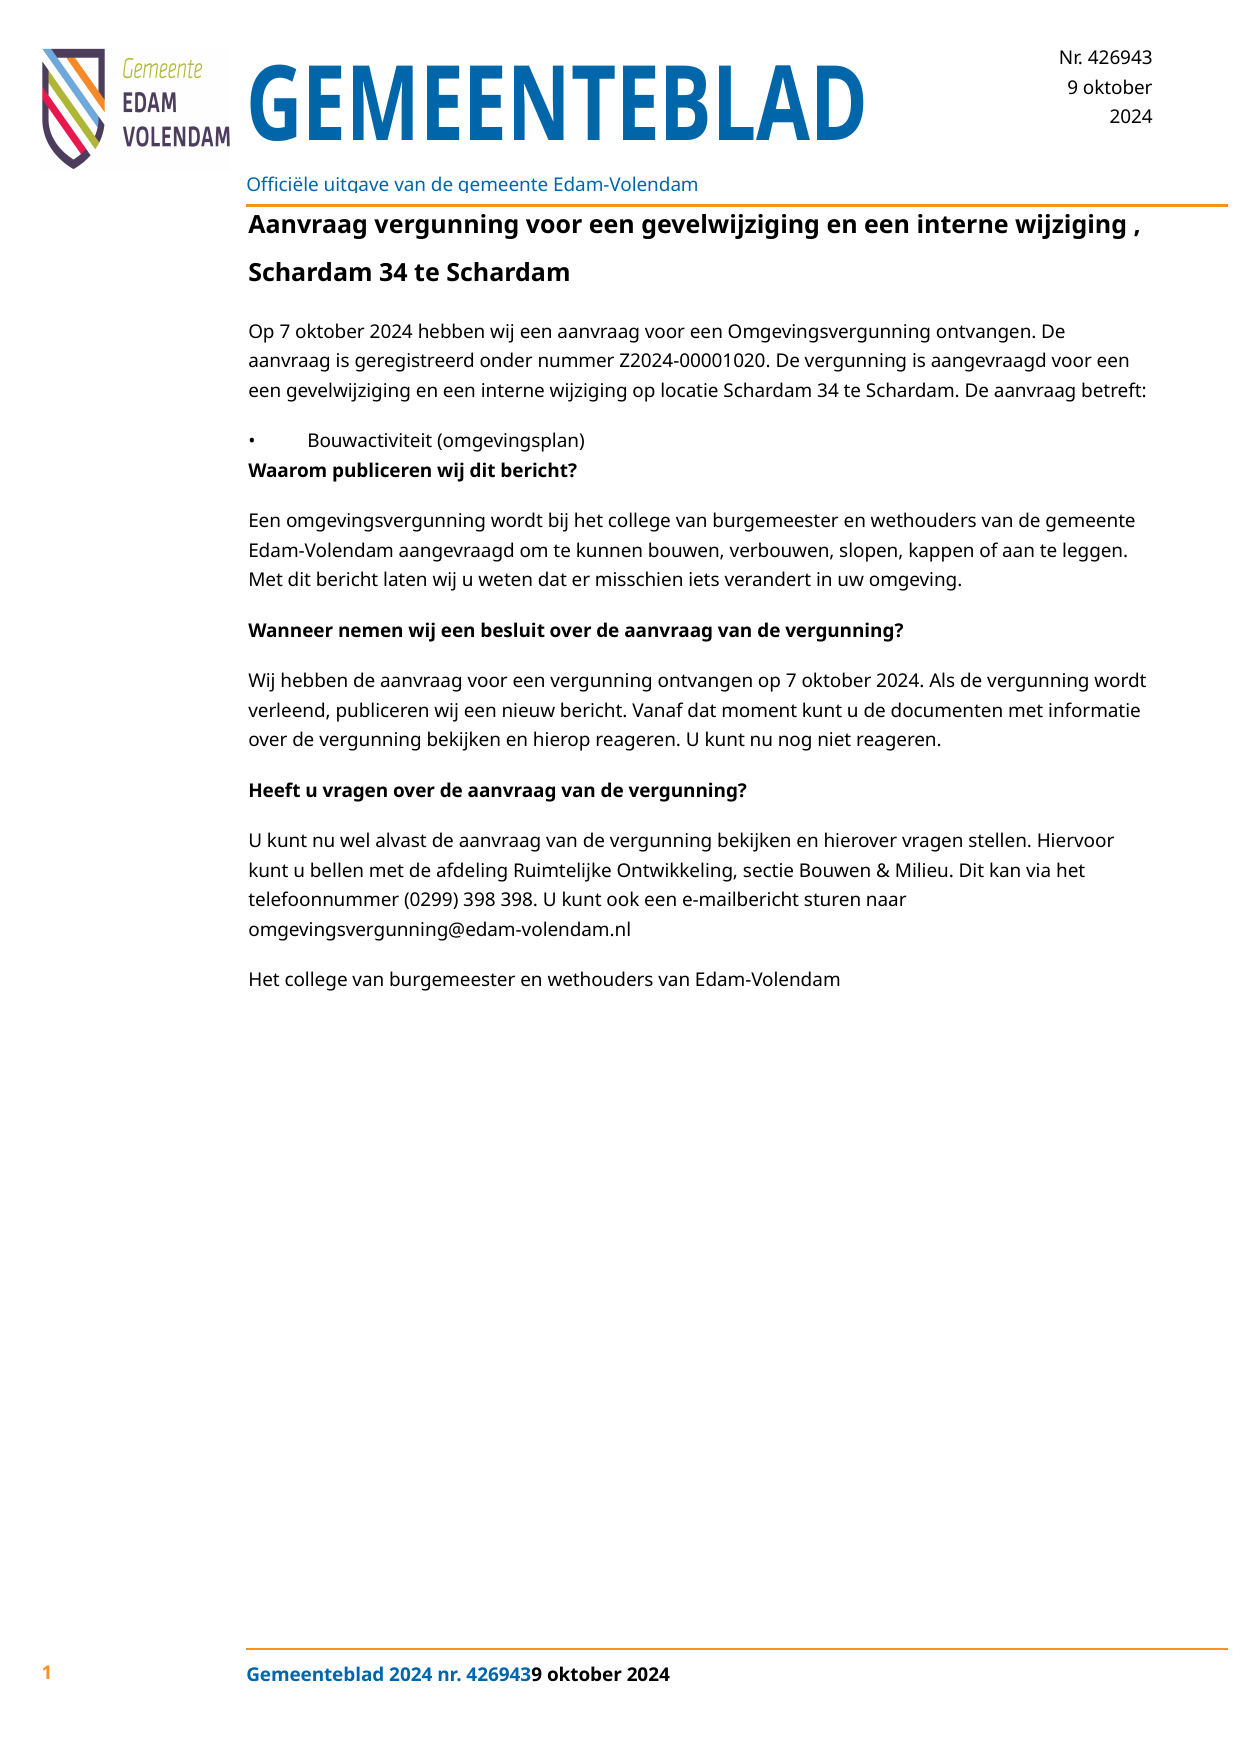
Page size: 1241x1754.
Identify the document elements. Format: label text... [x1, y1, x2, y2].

text Waarom publiceren wij dit bericht? [248, 457, 1152, 483]
text Wij hebben de aanvraag voor een vergunning ontvangen op 7 oktober 2024. Als de vergunning wordt verleend, publiceren wij een nieuw bericht. Vanaf dat moment kunt u de documenten met informatie over de vergunning bekijken en hierop reageren. U kunt nu nog niet reageren. [248, 667, 1152, 752]
text Een omgevingsvergunning wordt bij het college van burgemeester en wethouders van de gemeente Edam-Volendam aangevraagd om te kunnen bouwen, verbouwen, slopen, kappen of aan te leggen. Met dit bericht laten wij u weten dat er misschien iets verandert in uw omgeving. [248, 507, 1152, 592]
text Aanvraag vergunning voor een gevelwijziging en een interne wijziging , Schardam 34 te Schardam [248, 207, 1152, 288]
list Bouwactiviteit (omgevingsplan) [248, 427, 1152, 453]
text Het college van burgemeester en wethouders van Edam-Volendam [248, 967, 1152, 992]
text U kunt nu wel alvast de aanvraag van de vergunning bekijken en hierover vragen stellen. Hiervoor kunt u bellen met de afdeling Ruimtelijke Ontwikkeling, sectie Bouwen & Milieu. Dit kan via het telefoonnummer (0299) 398 398. U kunt ook een e-mailbericht sturen naar omgevingsvergunning@edam-volendam.nl [248, 827, 1152, 942]
text Heeft u vragen over de aanvraag van de vergunning? [248, 777, 1152, 803]
picture [41, 47, 231, 172]
text Op 7 oktober 2024 hebben wij een aanvraag voor een Omgevingsvergunning ontvangen. De aanvraag is geregistreerd onder nummer Z2024-00001020. De vergunning is aangevraagd voor een een gevelwijziging en een interne wijziging op locatie Schardam 34 te Schardam. De aanvraag betreft: [248, 318, 1152, 403]
text Wanneer nemen wij een besluit over de aanvraag van de vergunning? [248, 617, 1152, 643]
